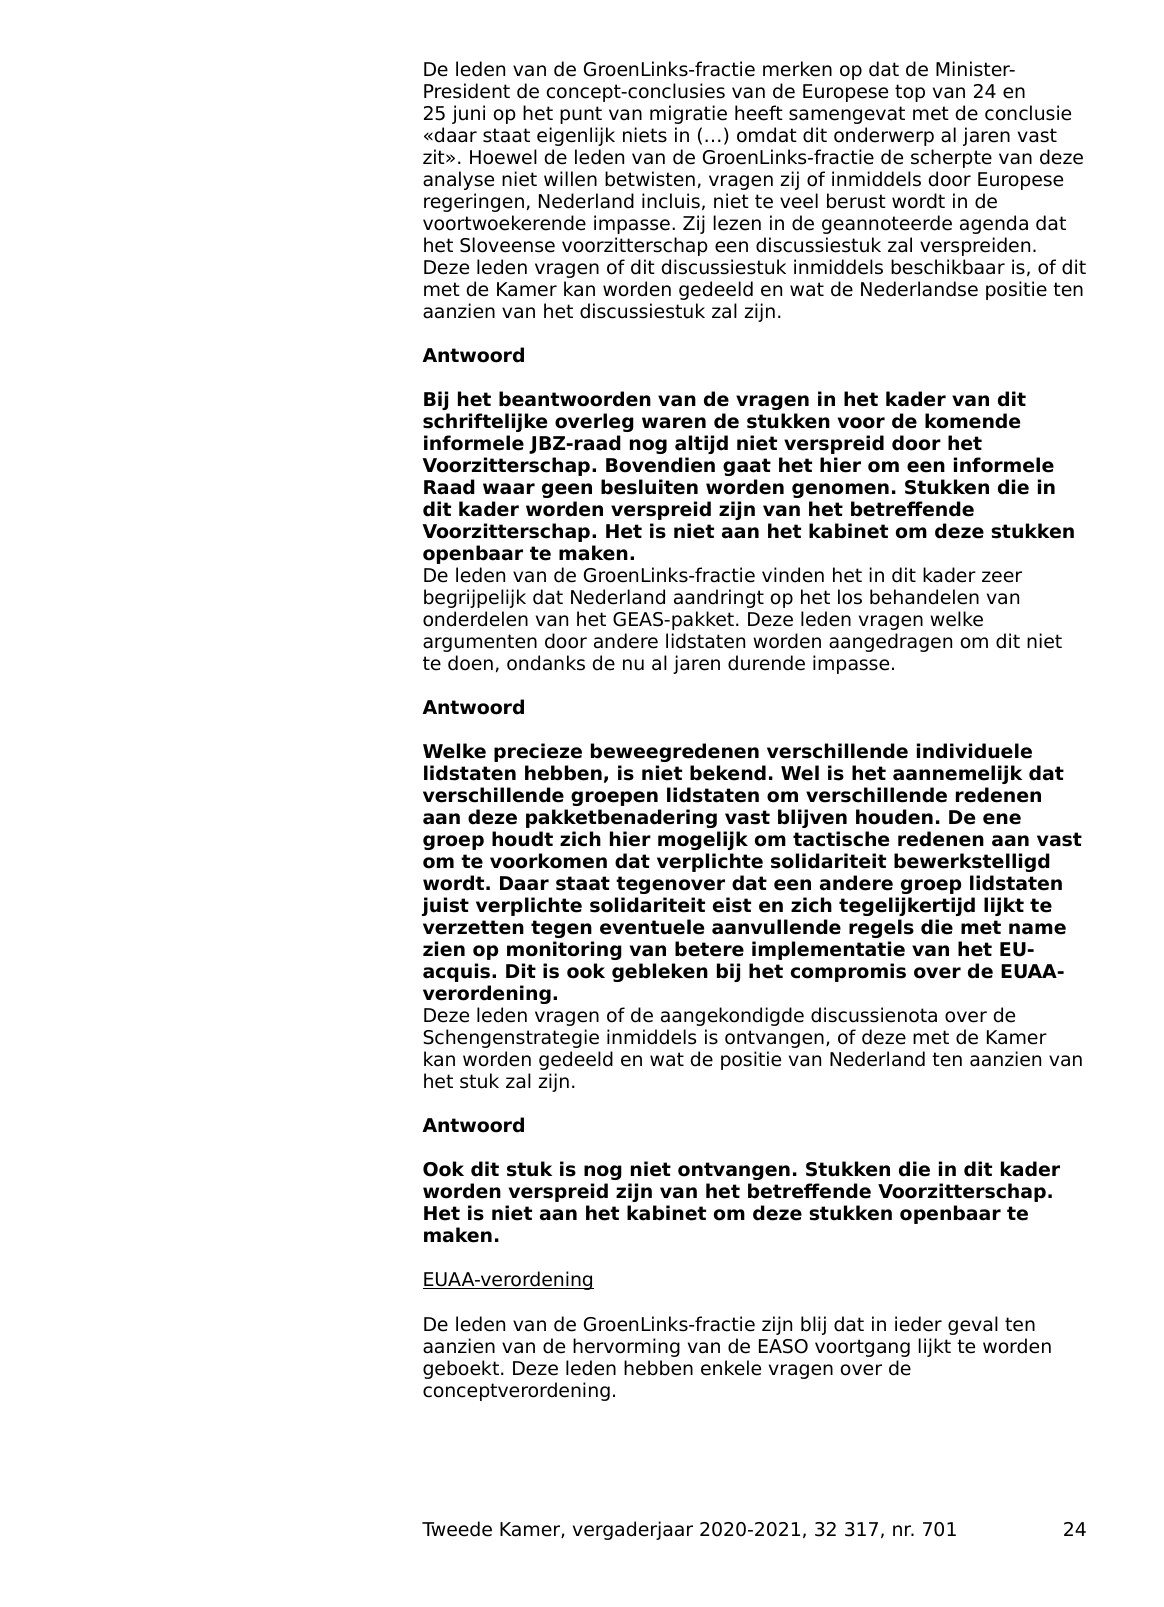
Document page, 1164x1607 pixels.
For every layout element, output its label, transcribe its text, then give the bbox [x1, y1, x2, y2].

subtitle Antwoord [422, 345, 1087, 367]
subtitle EUAA-verordening [422, 1269, 1087, 1291]
text Ook dit stuk is nog niet ontvangen. Stukken die in dit kader worden verspreid zijn van het betreffende Voorzitterschap. Het is niet aan het kabinet om deze stukken openbaar te maken. [422, 1159, 1087, 1247]
text Deze leden vragen of de aangekondigde discussienota over de Schengenstrategie inmiddels is ontvangen, of deze met de Kamer kan worden gedeeld en wat de positie van Nederland ten aanzien van het stuk zal zijn. [422, 1005, 1087, 1093]
text De leden van de GroenLinks-fractie vinden het in dit kader zeer begrijpelijk dat Nederland aandringt op het los behandelen van onderdelen van het GEAS-pakket. Deze leden vragen welke argumenten door andere lidstaten worden aangedragen om dit niet te doen, ondanks de nu al jaren durende impasse. [422, 565, 1087, 675]
subtitle Antwoord [422, 697, 1087, 719]
text Bij het beantwoorden van de vragen in het kader van dit schriftelijke overleg waren de stukken voor de komende informele JBZ-raad nog altijd niet verspreid door het Voorzitterschap. Bovendien gaat het hier om een informele Raad waar geen besluiten worden genomen. Stukken die in dit kader worden verspreid zijn van het betreffende Voorzitterschap. Het is niet aan het kabinet om deze stukken openbaar te maken. [422, 389, 1087, 565]
text Welke precieze beweegredenen verschillende individuele lidstaten hebben, is niet bekend. Wel is het aannemelijk dat verschillende groepen lidstaten om verschillende redenen aan deze pakketbenadering vast blijven houden. De ene groep houdt zich hier mogelijk om tactische redenen aan vast om te voorkomen dat verplichte solidariteit bewerkstelligd wordt. Daar staat tegenover dat een andere groep lidstaten juist verplichte solidariteit eist en zich tegelijkertijd lijkt te verzetten tegen eventuele aanvullende regels die met name zien op monitoring van betere implementatie van het EU-acquis. Dit is ook gebleken bij het compromis over de EUAA-verordening. [422, 741, 1087, 1005]
text De leden van de GroenLinks-fractie zijn blij dat in ieder geval ten aanzien van de hervorming van de EASO voortgang lijkt te worden geboekt. Deze leden hebben enkele vragen over de conceptverordening. [422, 1313, 1087, 1401]
subtitle Antwoord [422, 1115, 1087, 1137]
text De leden van de GroenLinks-fractie merken op dat de Minister-President de concept-conclusies van de Europese top van 24 en 25 juni op het punt van migratie heeft samengevat met de conclusie «daar staat eigenlijk niets in (…) omdat dit onderwerp al jaren vast zit». Hoewel de leden van de GroenLinks-fractie de scherpte van deze analyse niet willen betwisten, vragen zij of inmiddels door Europese regeringen, Nederland incluis, niet te veel berust wordt in de voortwoekerende impasse. Zij lezen in de geannoteerde agenda dat het Sloveense voorzitterschap een discussiestuk zal verspreiden. Deze leden vragen of dit discussiestuk inmiddels beschikbaar is, of dit met de Kamer kan worden gedeeld en wat de Nederlandse positie ten aanzien van het discussiestuk zal zijn. [422, 59, 1087, 323]
